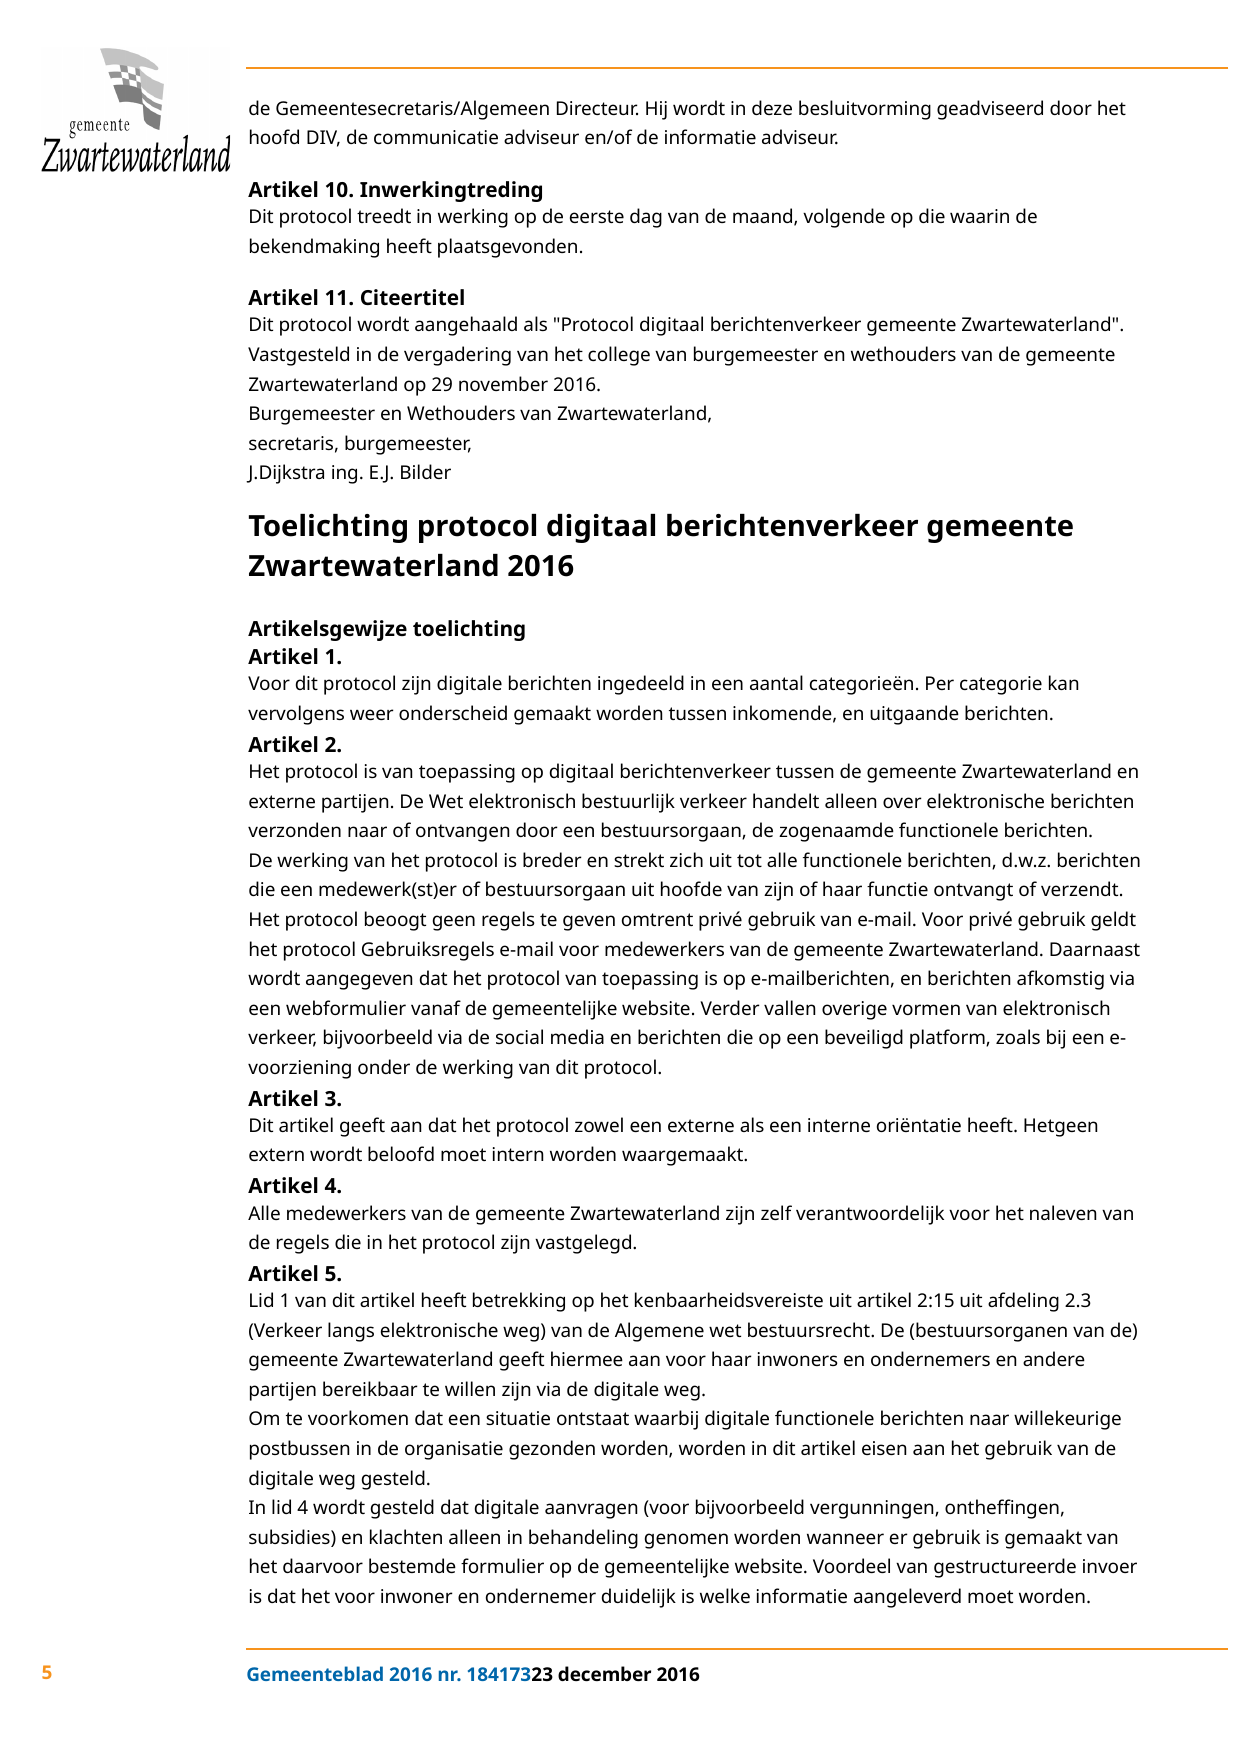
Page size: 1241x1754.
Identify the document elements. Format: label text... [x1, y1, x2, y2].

text Artikelsgewijze toelichting [248, 614, 1152, 642]
text Toelichting protocol digitaal berichtenverkeer gemeente Zwartewaterland 2016 [248, 505, 1152, 584]
text Alle medewerkers van de gemeente Zwartewaterland zijn zelf verantwoordelijk voor het naleven van de regels die in het protocol zijn vastgelegd. [248, 1200, 1152, 1255]
text In lid 4 wordt gesteld dat digitale aanvragen (voor bijvoorbeeld vergunningen, ontheffingen, subsidies) en klachten alleen in behandeling genomen worden wanneer er gebruik is gemaakt van het daarvoor bestemde formulier op de gemeentelijke website. Voordeel van gestructureerde invoer is dat het voor inwoner en ondernemer duidelijk is welke informatie aangeleverd moet worden. [248, 1494, 1152, 1609]
text Artikel 3. [248, 1084, 1152, 1112]
text Dit protocol wordt aangehaald als "Protocol digitaal berichtenverkeer gemeente Zwartewaterland". [248, 312, 1152, 337]
text Het protocol is van toepassing op digitaal berichtenverkeer tussen de gemeente Zwartewaterland en externe partijen. De Wet elektronisch bestuurlijk verkeer handelt alleen over elektronische berichten verzonden naar of ontvangen door een bestuursorgaan, de zogenaamde functionele berichten. [248, 758, 1152, 843]
text Burgemeester en Wethouders van Zwartewaterland, [248, 400, 1152, 426]
text Artikel 10. Inwerkingtreding [248, 175, 1152, 203]
text Artikel 4. [248, 1171, 1152, 1200]
text Lid 1 van dit artikel heeft betrekking op het kenbaarheidsvereiste uit artikel 2:15 uit afdeling 2.3 (Verkeer langs elektronische weg) van de Algemene wet bestuursrecht. De (bestuursorganen van de) gemeente Zwartewaterland geeft hiermee aan voor haar inwoners en ondernemers en andere partijen bereikbaar te willen zijn via de digitale weg. [248, 1287, 1152, 1402]
text Dit protocol treedt in werking op de eerste dag van de maand, volgende op die waarin de bekendmaking heeft plaatsgevonden. [248, 203, 1152, 258]
text Artikel 2. [248, 730, 1152, 758]
text Vastgesteld in de vergadering van het college van burgemeester en wethouders van de gemeente Zwartewaterland op 29 november 2016. [248, 341, 1152, 397]
text Artikel 1. [248, 642, 1152, 671]
text J.Dijkstra ing. E.J. Bilder [248, 459, 1152, 485]
text Artikel 11. Citeertitel [248, 283, 1152, 312]
text Artikel 5. [248, 1259, 1152, 1287]
text secretaris, burgemeester, [248, 430, 1152, 456]
text Voor dit protocol zijn digitale berichten ingedeeld in een aantal categorieën. Per categorie kan vervolgens weer onderscheid gemaakt worden tussen inkomende, en uitgaande berichten. [248, 671, 1152, 726]
text Om te voorkomen dat een situatie ontstaat waarbij digitale functionele berichten naar willekeurige postbussen in de organisatie gezonden worden, worden in dit artikel eisen aan het gebruik van de digitale weg gesteld. [248, 1406, 1152, 1491]
text Dit artikel geeft aan dat het protocol zowel een externe als een interne oriëntatie heeft. Hetgeen extern wordt beloofd moet intern worden waargemaakt. [248, 1112, 1152, 1167]
text de Gemeentesecretaris/Algemeen Directeur. Hij wordt in deze besluitvorming geadviseerd door het hoofd DIV, de communicatie adviseur en/of de informatie adviseur. [248, 95, 1152, 150]
text De werking van het protocol is breder en strekt zich uit tot alle functionele berichten, d.w.z. berichten die een medewerk(st)er of bestuursorgaan uit hoofde van zijn of haar functie ontvangt of verzendt. Het protocol beoogt geen regels te geven omtrent privé gebruik van e-mail. Voor privé gebruik geldt het protocol Gebruiksregels e-mail voor medewerkers van de gemeente Zwartewaterland. Daarnaast wordt aangegeven dat het protocol van toepassing is op e-mailberichten, en berichten afkomstig via een webformulier vanaf de gemeentelijke website. Verder vallen overige vormen van elektronisch verkeer, bijvoorbeeld via de social media en berichten die op een beveiligd platform, zoals bij een e-voorziening onder de werking van dit protocol. [248, 847, 1152, 1080]
picture [41, 47, 231, 172]
